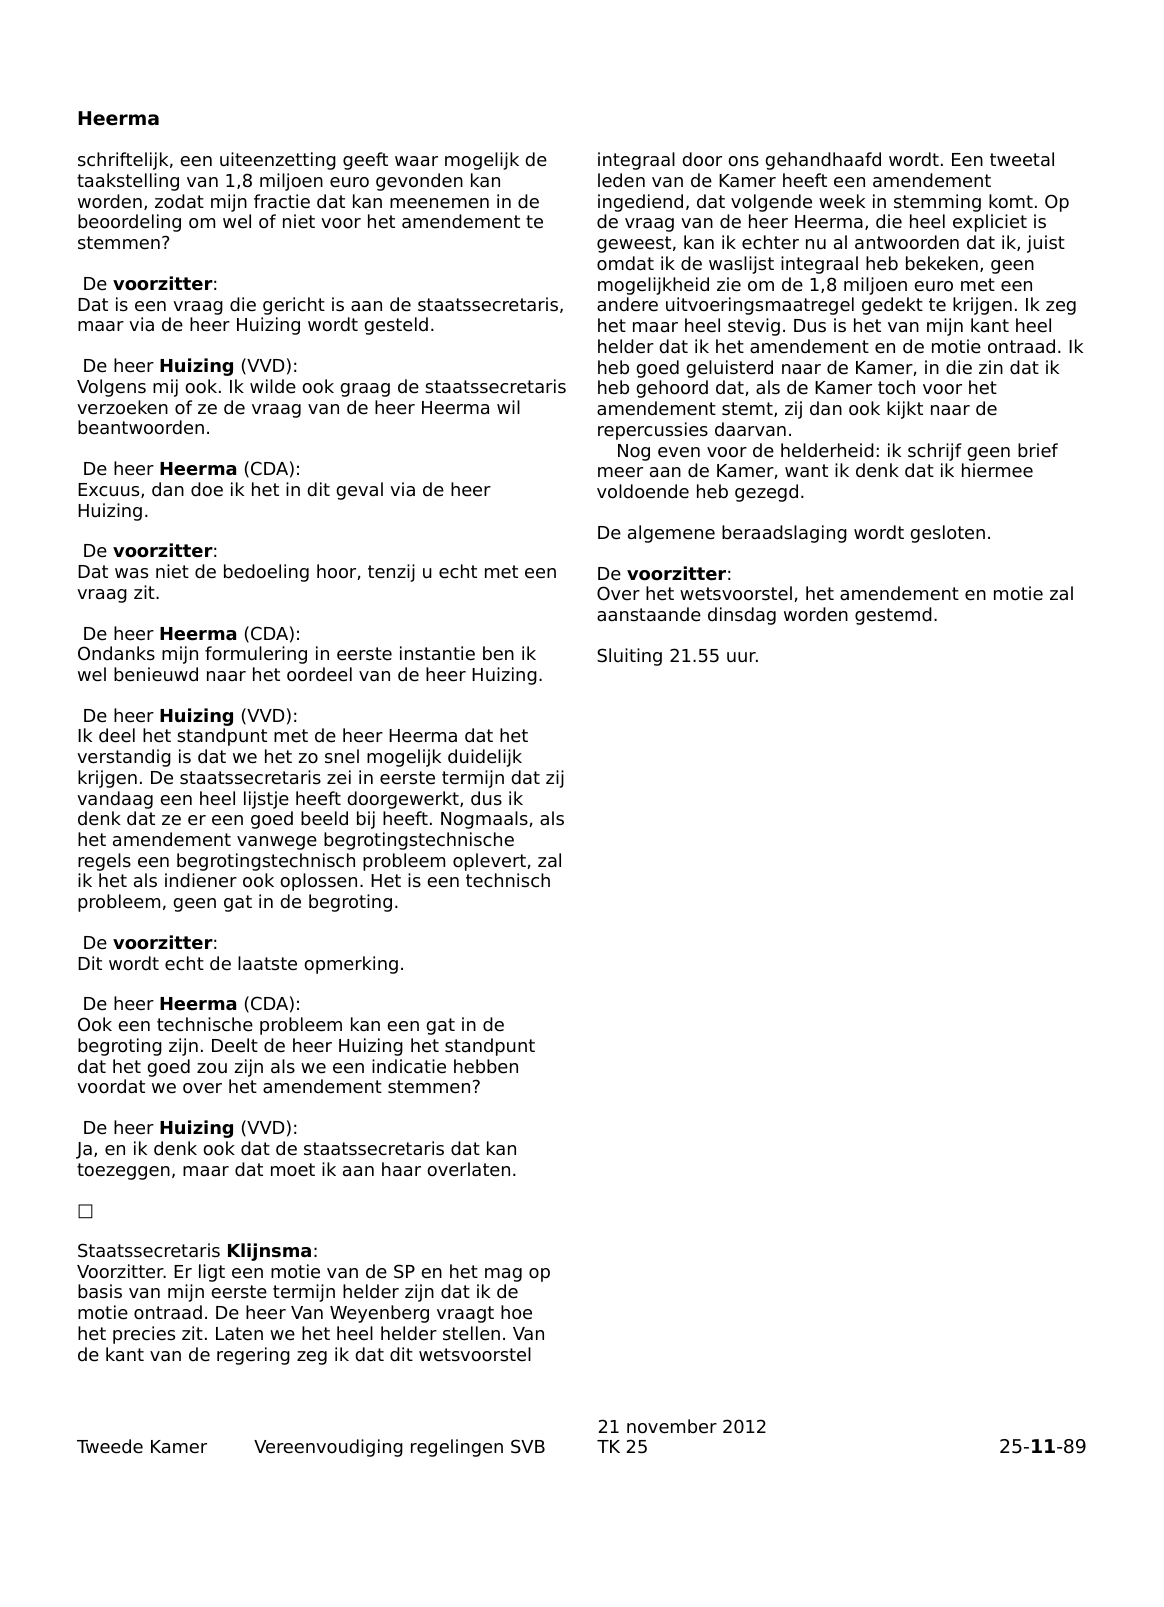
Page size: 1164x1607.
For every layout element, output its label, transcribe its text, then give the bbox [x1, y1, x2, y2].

text Excuus, dan doe ik het in dit geval via de heer Huizing. [77, 480, 567, 521]
text De voorzitter: [596, 563, 1087, 584]
text De heer Huizing (VVD): [77, 1118, 567, 1139]
text Ik deel het standpunt met de heer Heerma dat het verstandig is dat we het zo snel mogelijk duidelijk krijgen. De staatssecretaris zei in eerste termijn dat zij vandaag een heel lijstje heeft doorgewerkt, dus ik denk dat ze er een goed beeld bij heeft. Nogmaals, als het amendement vanwege begrotingstechnische regels een begrotingstechnisch probleem oplevert, zal ik het als indiener ook oplossen. Het is een technisch probleem, geen gat in de begroting. [77, 726, 567, 913]
text De heer Heerma (CDA): [77, 994, 567, 1015]
text Staatssecretaris Klijnsma: [77, 1241, 567, 1262]
text □ [77, 1200, 567, 1221]
text Volgens mij ook. Ik wilde ook graag de staatssecretaris verzoeken of ze de vraag van de heer Heerma wil beantwoorden. [77, 377, 567, 439]
text De heer Huizing (VVD): [77, 706, 567, 726]
text De voorzitter: [77, 274, 567, 294]
text De voorzitter: [77, 933, 567, 953]
text Ook een technische probleem kan een gat in de begroting zijn. Deelt de heer Huizing het standpunt dat het goed zou zijn als we een indicatie hebben voordat we over het amendement stemmen? [77, 1015, 567, 1098]
text De heer Heerma (CDA): [77, 623, 567, 644]
text De voorzitter: [77, 541, 567, 562]
text Dat was niet de bedoeling hoor, tenzij u echt met een vraag zit. [77, 562, 567, 603]
text Voorzitter. Er ligt een motie van de SP en het mag op basis van mijn eerste termijn helder zijn dat ik de motie ontraad. De heer Van Weyenberg vraagt hoe het precies zit. Laten we het heel helder stellen. Van de kant van de regering zeg ik dat dit wetsvoorstel [77, 1262, 567, 1365]
text Ondanks mijn formulering in eerste instantie ben ik wel benieuwd naar het oordeel van de heer Huizing. [77, 644, 567, 686]
text Dit wordt echt de laatste opmerking. [77, 953, 567, 974]
text integraal door ons gehandhaafd wordt. Een tweetal leden van de Kamer heeft een amendement ingediend, dat volgende week in stemming komt. Op de vraag van de heer Heerma, die heel expliciet is geweest, kan ik echter nu al antwoorden dat ik, juist omdat ik de waslijst integraal heb bekeken, geen mogelijkheid zie om de 1,8 miljoen euro met een andere uitvoeringsmaatregel gedekt te krijgen. Ik zeg het maar heel stevig. Dus is het van mijn kant heel helder dat ik het amendement en de motie ontraad. Ik heb goed geluisterd naar de Kamer, in die zin dat ik heb gehoord dat, als de Kamer toch voor het amendement stemt, zij dan ook kijkt naar de repercussies daarvan. [596, 150, 1087, 440]
text schriftelijk, een uiteenzetting geeft waar mogelijk de taakstelling van 1,8 miljoen euro gevonden kan worden, zodat mijn fractie dat kan meenemen in de beoordeling om wel of niet voor het amendement te stemmen? [77, 150, 567, 254]
text De heer Huizing (VVD): [77, 356, 567, 377]
text Over het wetsvoorstel, het amendement en motie zal aanstaande dinsdag worden gestemd. [596, 584, 1087, 626]
text De algemene beraadslaging wordt gesloten. [596, 523, 1087, 543]
text Dat is een vraag die gericht is aan de staatssecretaris, maar via de heer Huizing wordt gesteld. [77, 294, 567, 336]
text Sluiting 21.55 uur. [596, 646, 1087, 666]
text De heer Heerma (CDA): [77, 459, 567, 480]
text Ja, en ik denk ook dat de staatssecretaris dat kan toezeggen, maar dat moet ik aan haar overlaten. [77, 1139, 567, 1180]
text Nog even voor de helderheid: ik schrijf geen brief meer aan de Kamer, want ik denk dat ik hiermee voldoende heb gezegd. [596, 440, 1087, 503]
